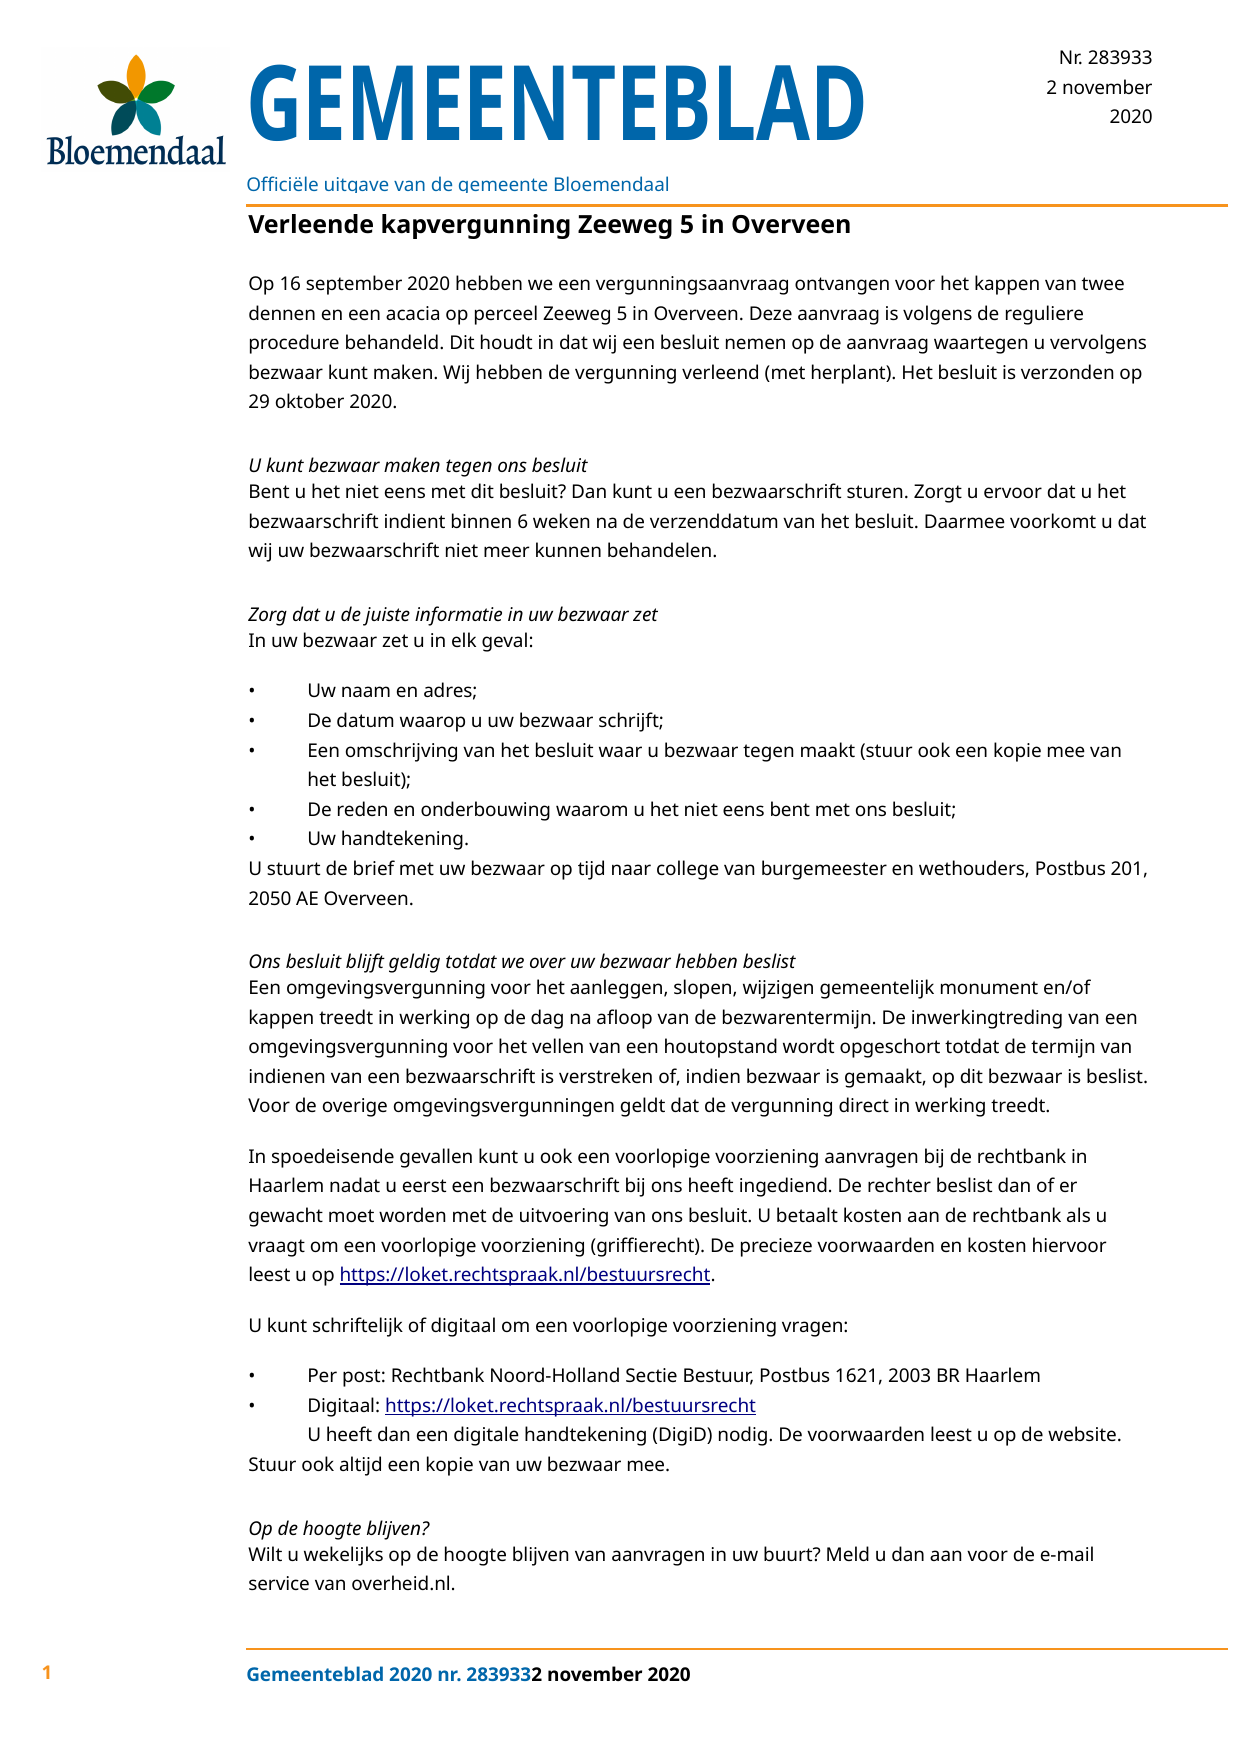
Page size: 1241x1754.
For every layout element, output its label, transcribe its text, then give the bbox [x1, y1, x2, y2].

text Bent u het niet eens met dit besluit? Dan kunt u een bezwaarschrift sturen. Zorgt u ervoor dat u het bezwaarschrift indient binnen 6 weken na de verzenddatum van het besluit. Daarmee voorkomt u dat wij uw bezwaarschrift niet meer kunnen behandelen. [248, 478, 1152, 563]
text In spoedeisende gevallen kunt u ook een voorlopige voorziening aanvragen bij de rechtbank in Haarlem nadat u eerst een bezwaarschrift bij ons heeft ingediend. De rechter beslist dan of er gewacht moet worden met de uitvoering van ons besluit. U betaalt kosten aan de rechtbank als u vraagt om een voorlopige voorziening (griffierecht). De precieze voorwaarden en kosten hiervoor leest u op https://loket.rechtspraak.nl/bestuursrecht. [248, 1143, 1152, 1287]
text U kunt bezwaar maken tegen ons besluit [248, 453, 1152, 478]
text Wilt u wekelijks op de hoogte blijven van aanvragen in uw buurt? Meld u dan aan voor de e-mail service van overheid.nl. [248, 1541, 1152, 1596]
list Uw handtekening. [248, 826, 1152, 851]
text U kunt schriftelijk of digitaal om een voorlopige voorziening vragen: [248, 1312, 1152, 1338]
list De datum waarop u uw bezwaar schrijft; [248, 707, 1152, 733]
text Ons besluit blijft geldig totdat we over uw bezwaar hebben beslist [248, 949, 1152, 974]
list Uw naam en adres; [248, 678, 1152, 703]
text Stuur ook altijd een kopie van uw bezwaar mee. [248, 1451, 1152, 1477]
text Een omgevingsvergunning voor het aanleggen, slopen, wijzigen gemeentelijk monument en/of kappen treedt in werking op de dag na afloop van de bezwarentermijn. De inwerkingtreding van een omgevingsvergunning voor het vellen van een houtopstand wordt opgeschort totdat de termijn van indienen van een bezwaarschrift is verstreken of, indien bezwaar is gemaakt, op dit bezwaar is beslist. Voor de overige omgevingsvergunningen geldt dat de vergunning direct in werking treedt. [248, 974, 1152, 1118]
list Digitaal: https://loket.rechtspraak.nl/bestuursrecht [248, 1392, 1152, 1418]
list Per post: Rechtbank Noord-Holland Sectie Bestuur, Postbus 1621, 2003 BR Haarlem [248, 1362, 1152, 1388]
text U stuurt de brief met uw bezwaar op tijd naar college van burgemeester en wethouders, Postbus 201, 2050 AE Overveen. [248, 855, 1152, 910]
text Verleende kapvergunning Zeeweg 5 in Overveen [248, 207, 1152, 241]
list U heeft dan een digitale handtekening (DigiD) nodig. De voorwaarden leest u op de website. [248, 1421, 1152, 1447]
picture [41, 47, 231, 172]
text Zorg dat u de juiste informatie in uw bezwaar zet [248, 601, 1152, 627]
list De reden en onderbouwing waarom u het niet eens bent met ons besluit; [248, 796, 1152, 822]
list Een omschrijving van het besluit waar u bezwaar tegen maakt (stuur ook een kopie mee van het besluit); [248, 737, 1152, 792]
text In uw bezwaar zet u in elk geval: [248, 627, 1152, 653]
text Op de hoogte blijven? [248, 1515, 1152, 1541]
text Op 16 september 2020 hebben we een vergunningsaanvraag ontvangen voor het kappen van twee dennen en een acacia op perceel Zeeweg 5 in Overveen. Deze aanvraag is volgens de reguliere procedure behandeld. Dit houdt in dat wij een besluit nemen op de aanvraag waartegen u vervolgens bezwaar kunt maken. Wij hebben de vergunning verleend (met herplant). Het besluit is verzonden op 29 oktober 2020. [248, 270, 1152, 414]
